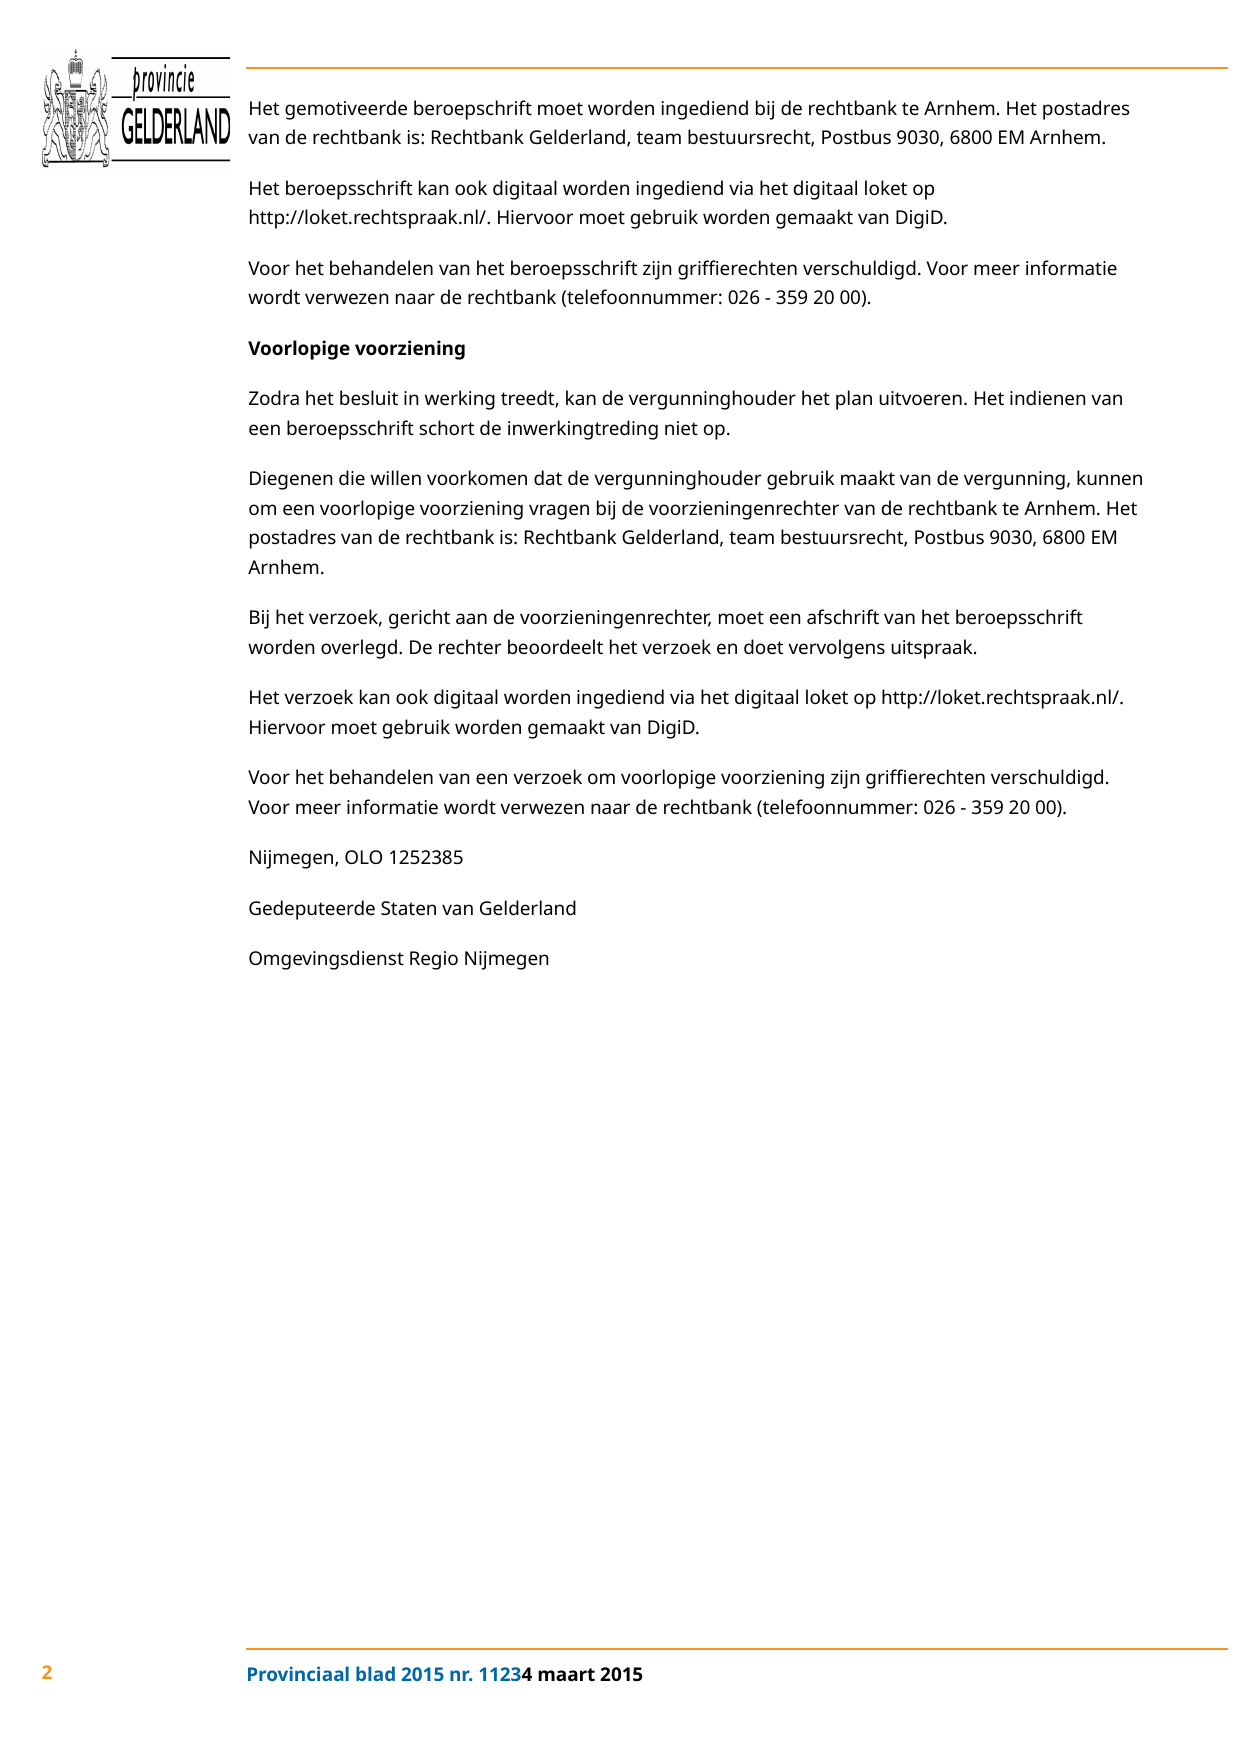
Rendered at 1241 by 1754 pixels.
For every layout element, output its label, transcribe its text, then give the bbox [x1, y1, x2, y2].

text Voor het behandelen van het beroepsschrift zijn griffierechten verschuldigd. Voor meer informatie wordt verwezen naar de rechtbank (telefoonnummer: 026 - 359 20 00). [248, 255, 1152, 310]
text Voor het behandelen van een verzoek om voorlopige voorziening zijn griffierechten verschuldigd. Voor meer informatie wordt verwezen naar de rechtbank (telefoonnummer: 026 - 359 20 00). [248, 764, 1152, 820]
text Het beroepsschrift kan ook digitaal worden ingediend via het digitaal loket op http://loket.rechtspraak.nl/. Hiervoor moet gebruik worden gemaakt van DigiD. [248, 175, 1152, 230]
picture [41, 47, 231, 172]
text Het verzoek kan ook digitaal worden ingediend via het digitaal loket op http://loket.rechtspraak.nl/. Hiervoor moet gebruik worden gemaakt van DigiD. [248, 684, 1152, 740]
text Zodra het besluit in werking treedt, kan de vergunninghouder het plan uitvoeren. Het indienen van een beroepsschrift schort de inwerkingtreding niet op. [248, 385, 1152, 441]
text Nijmegen, OLO 1252385 [248, 844, 1152, 870]
text Voorlopige voorziening [248, 335, 1152, 361]
text Diegenen die willen voorkomen dat de vergunninghouder gebruik maakt van de vergunning, kunnen om een voorlopige voorziening vragen bij de voorzieningenrechter van de rechtbank te Arnhem. Het postadres van de rechtbank is: Rechtbank Gelderland, team bestuursrecht, Postbus 9030, 6800 EM Arnhem. [248, 465, 1152, 580]
text Omgevingsdienst Regio Nijmegen [248, 945, 1152, 971]
text Gedeputeerde Staten van Gelderland [248, 895, 1152, 921]
text Bij het verzoek, gericht aan de voorzieningenrechter, moet een afschrift van het beroepsschrift worden overlegd. De rechter beoordeelt het verzoek en doet vervolgens uitspraak. [248, 604, 1152, 660]
text Het gemotiveerde beroepschrift moet worden ingediend bij de rechtbank te Arnhem. Het postadres van de rechtbank is: Rechtbank Gelderland, team bestuursrecht, Postbus 9030, 6800 EM Arnhem. [248, 95, 1152, 150]
